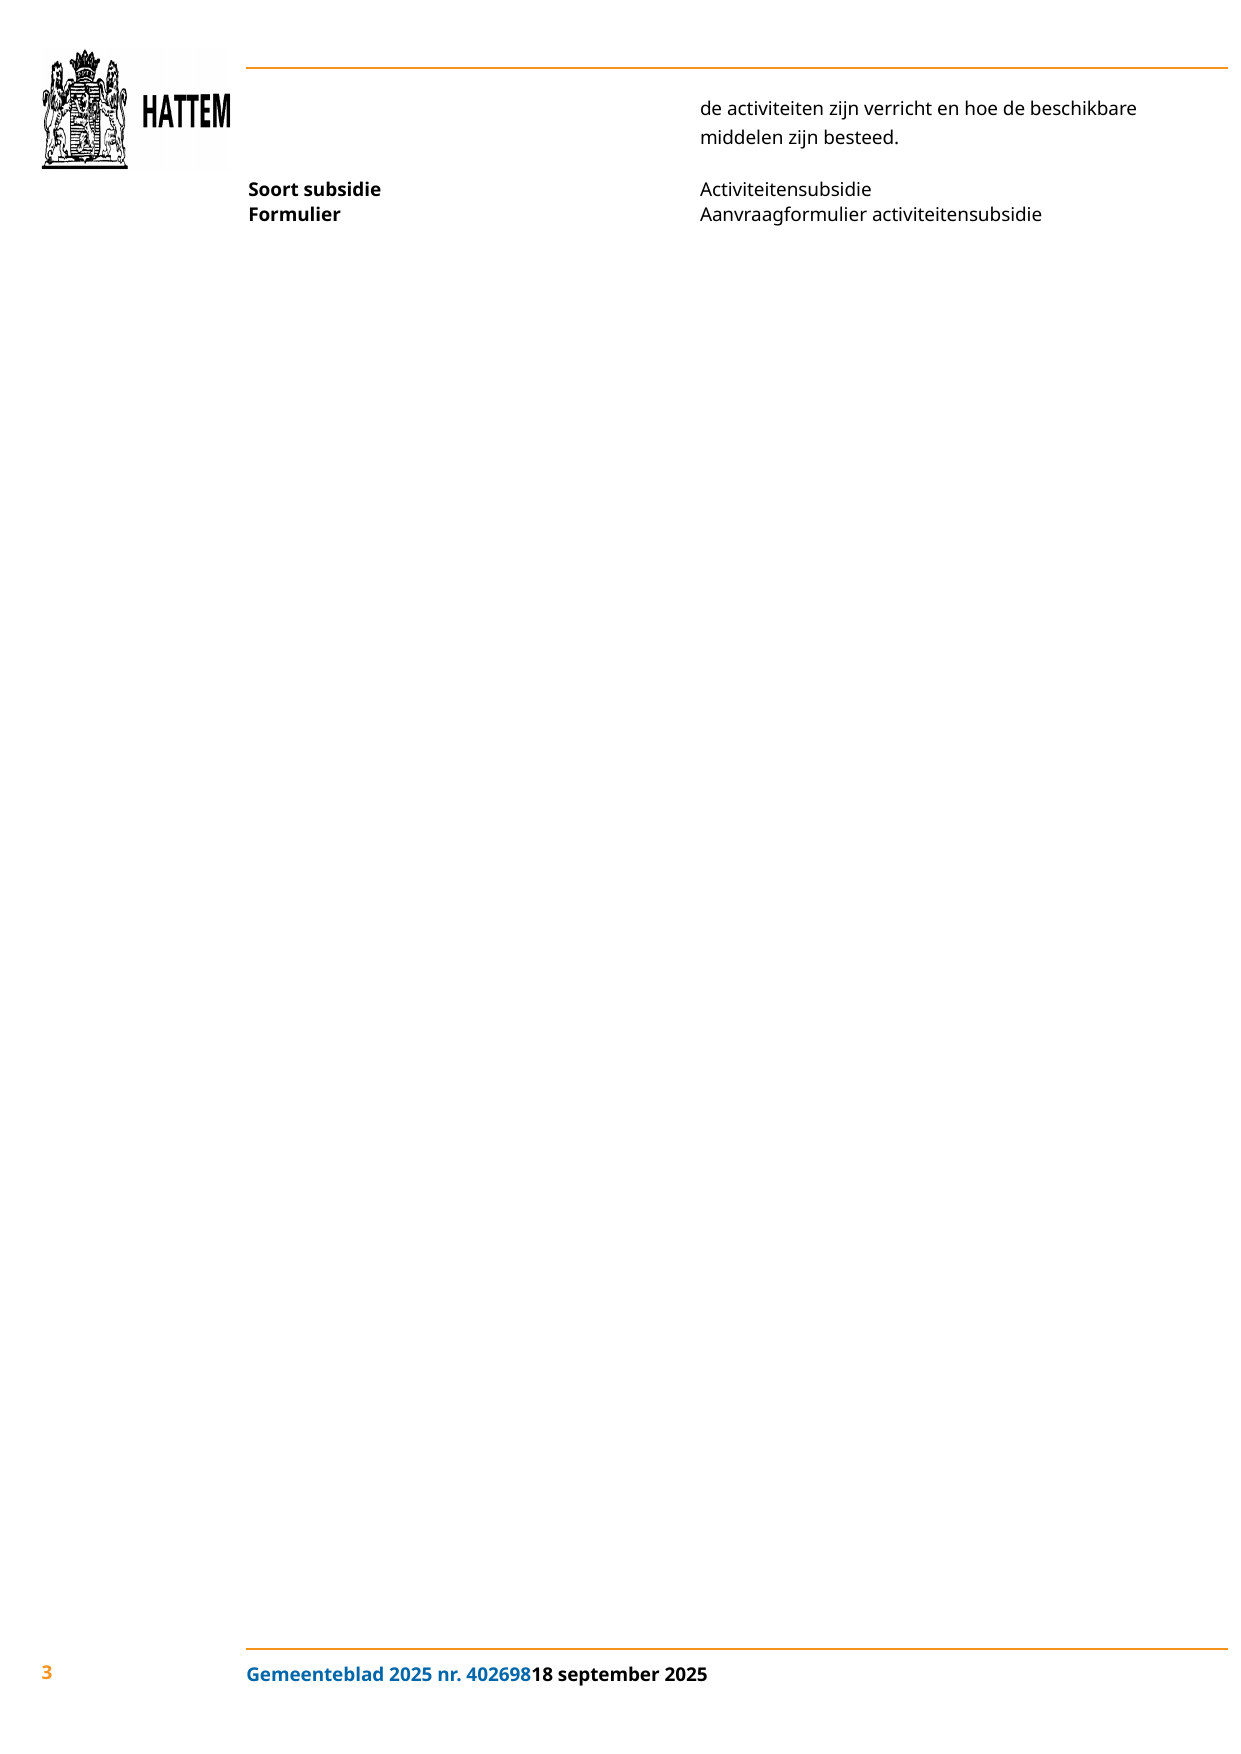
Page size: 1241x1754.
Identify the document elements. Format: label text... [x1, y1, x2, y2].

table_cell [700, 150, 1152, 176]
table_cell [248, 95, 700, 150]
table_cell Soort subsidie [248, 176, 700, 202]
table_cell Activiteitensubsidie [700, 176, 1152, 202]
table_cell de activiteiten zijn verricht en hoe de beschikbare middelen zijn besteed. [700, 95, 1152, 150]
table_cell Formulier [248, 202, 700, 227]
table_cell [248, 150, 700, 176]
table_cell Aanvraagformulier activiteitensubsidie [700, 202, 1152, 227]
picture [41, 47, 231, 172]
